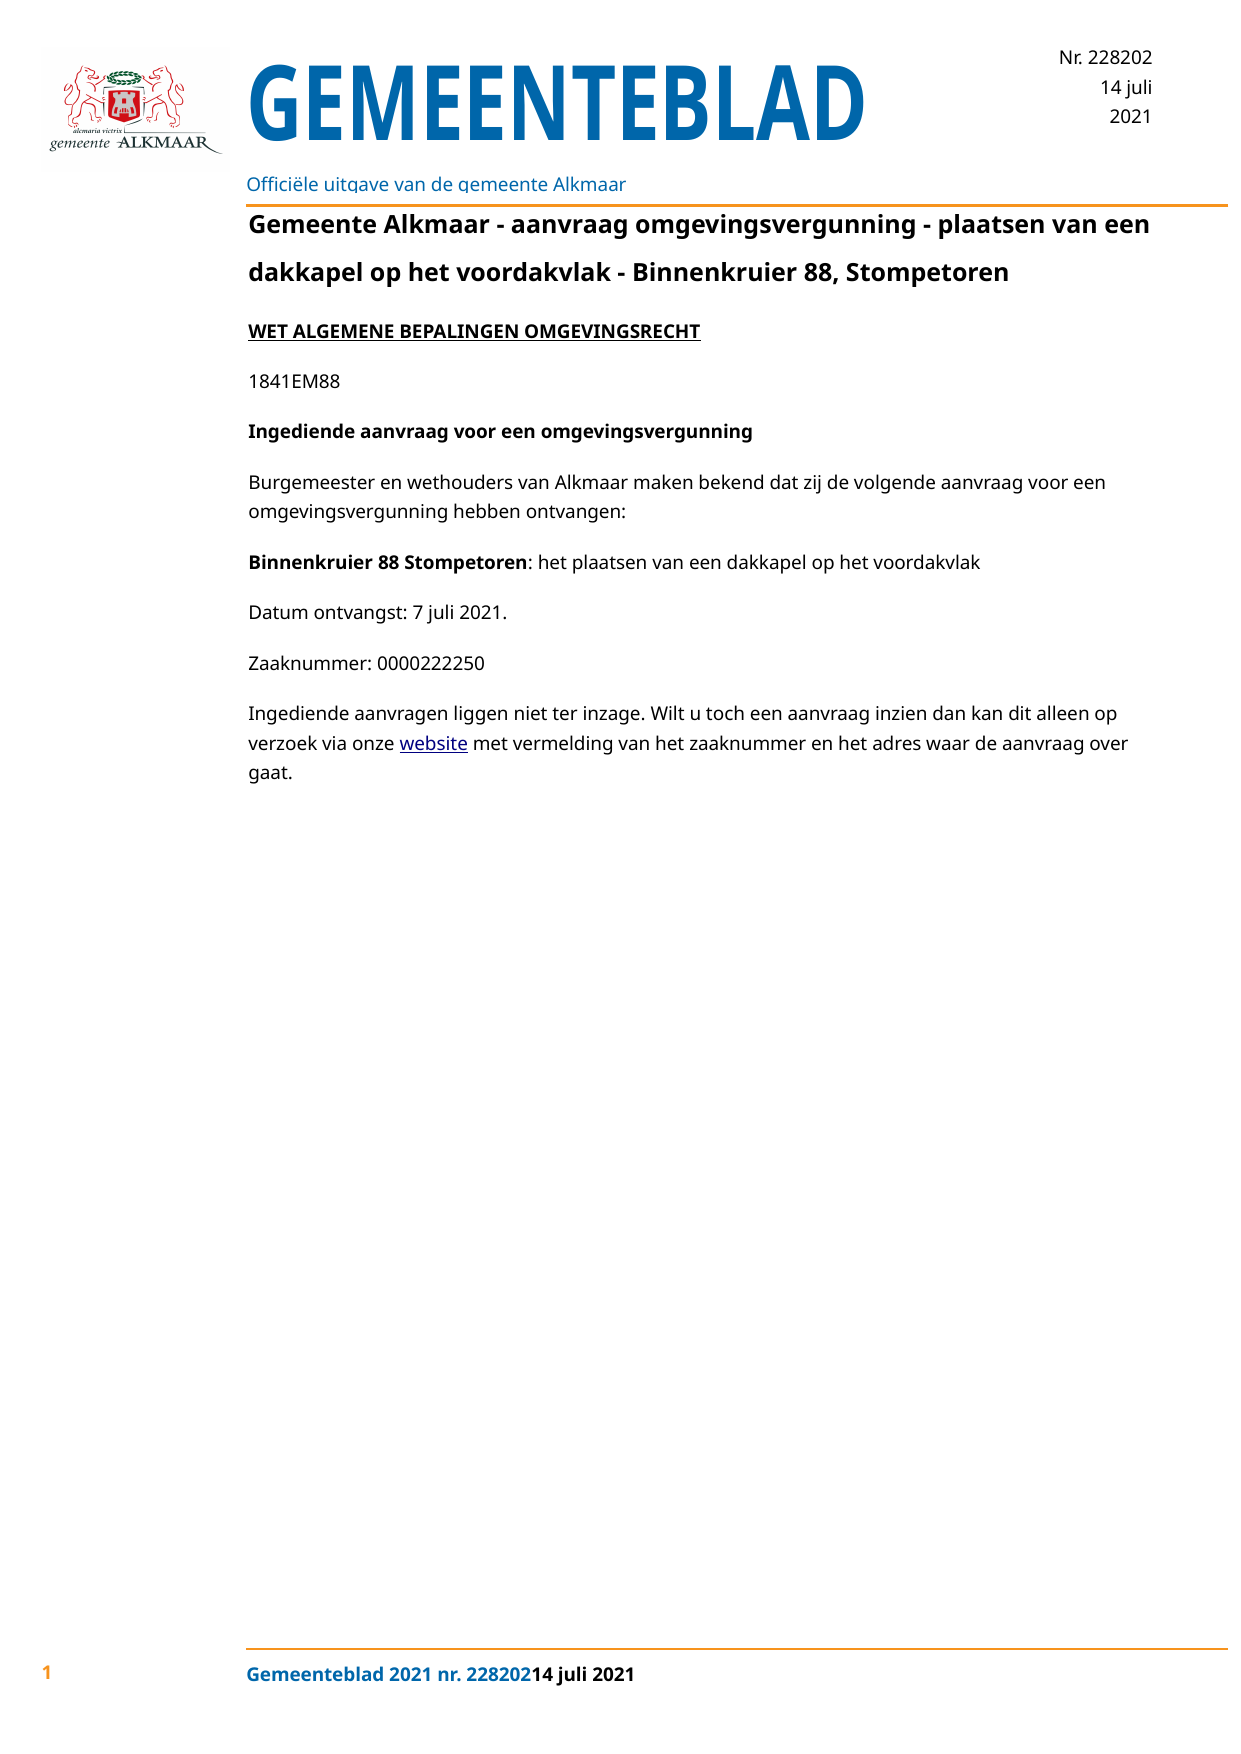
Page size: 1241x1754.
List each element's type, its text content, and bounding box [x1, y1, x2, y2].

text 1841EM88 [248, 368, 1152, 394]
text WET ALGEMENE BEPALINGEN OMGEVINGSRECHT [248, 318, 1152, 344]
text Zaaknummer: 0000222250 [248, 650, 1152, 676]
picture [41, 47, 231, 172]
text Binnenkruier 88 Stompetoren: het plaatsen van een dakkapel op het voordakvlak [248, 549, 1152, 575]
text Burgemeester en wethouders van Alkmaar maken bekend dat zij de volgende aanvraag voor een omgevingsvergunning hebben ontvangen: [248, 469, 1152, 524]
text Datum ontvangst: 7 juli 2021. [248, 599, 1152, 625]
text Ingediende aanvraag voor een omgevingsvergunning [248, 419, 1152, 444]
text Ingediende aanvragen liggen niet ter inzage. Wilt u toch een aanvraag inzien dan kan dit alleen op verzoek via onze website met vermelding van het zaaknummer en het adres waar de aanvraag over gaat. [248, 700, 1152, 785]
text Gemeente Alkmaar - aanvraag omgevingsvergunning - plaatsen van een dakkapel op het voordakvlak - Binnenkruier 88, Stompetoren [248, 207, 1152, 288]
